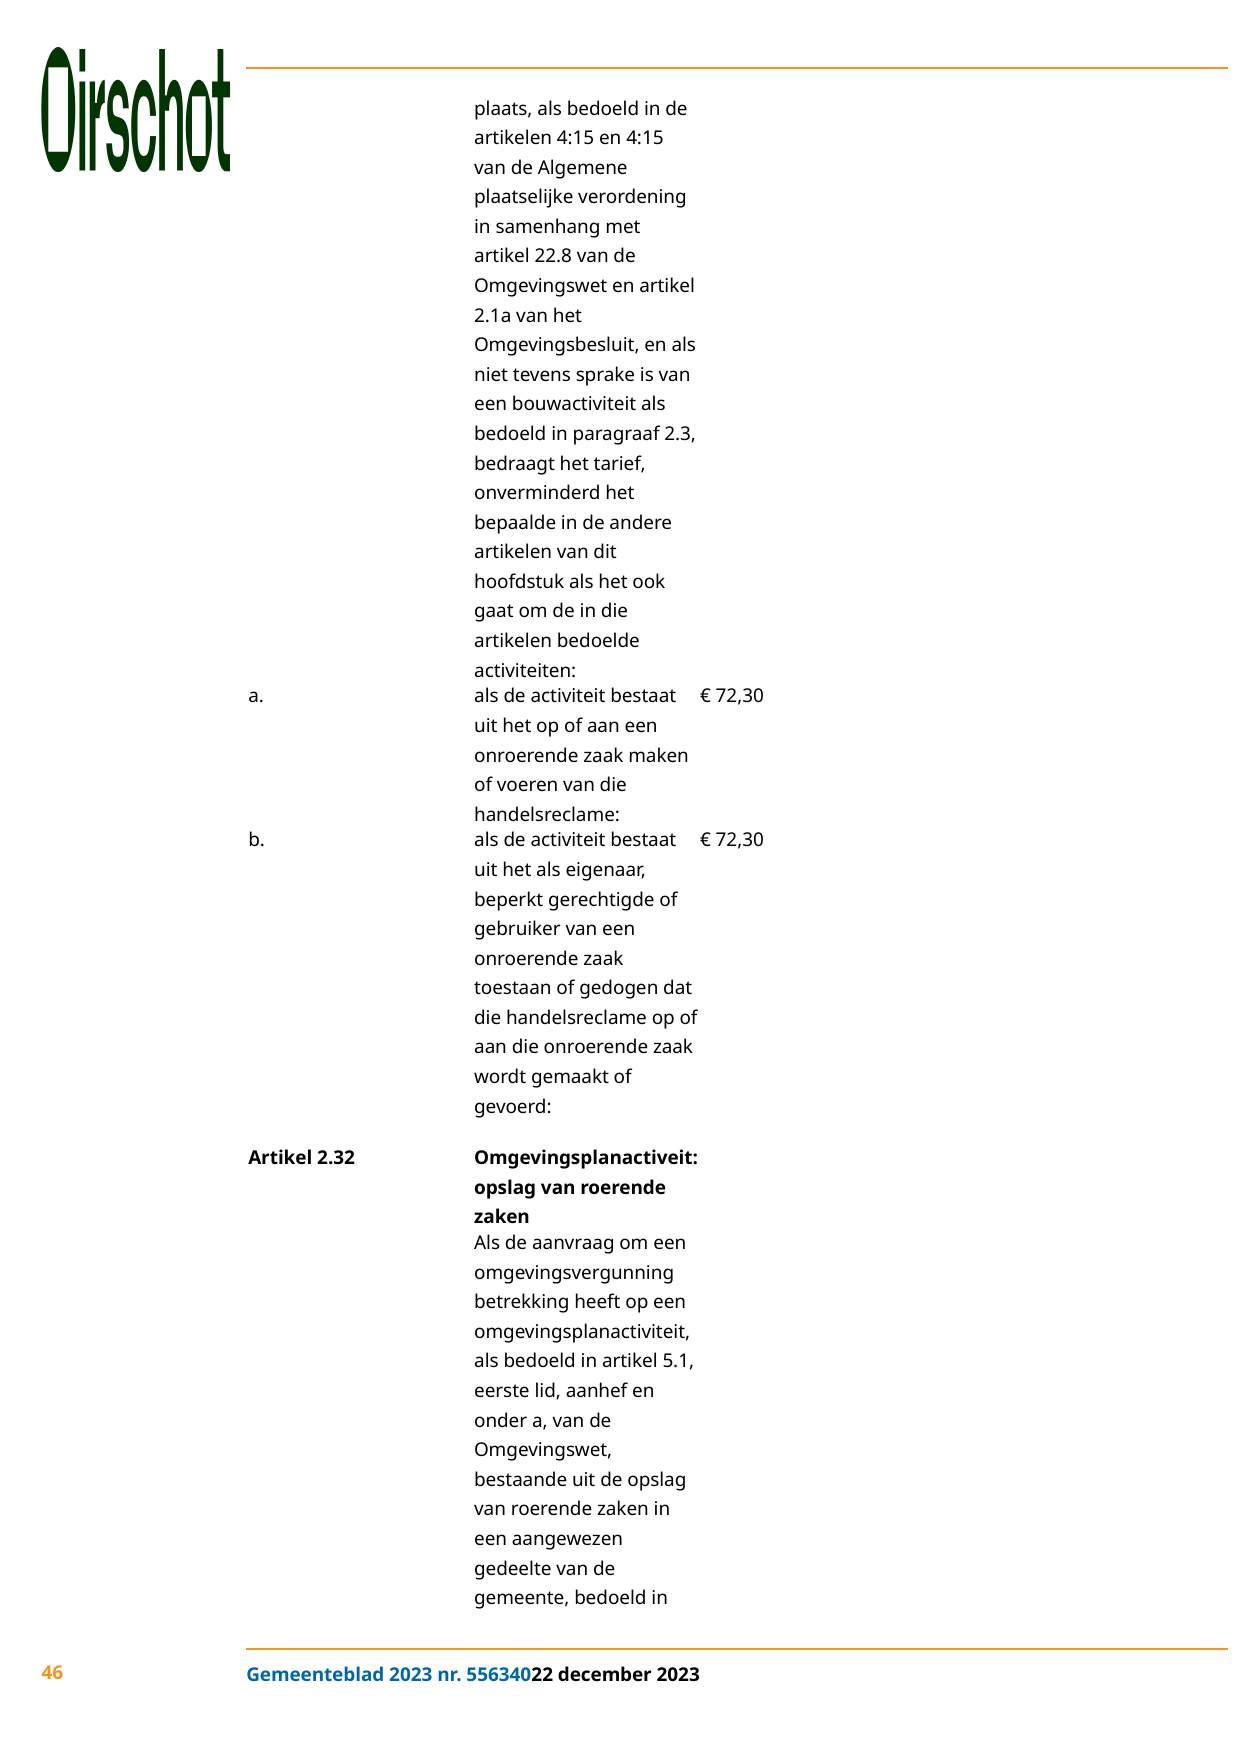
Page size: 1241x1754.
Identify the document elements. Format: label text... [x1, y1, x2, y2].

table_cell € 72,30 [700, 683, 926, 827]
table_cell [926, 95, 1152, 683]
table_cell [248, 1229, 474, 1610]
table_cell als de activiteit bestaat uit het op of aan een onroerende zaak maken of voeren van die handelsreclame: [474, 683, 700, 827]
table_cell [926, 1144, 1152, 1229]
table_cell [700, 1119, 926, 1144]
table_cell [926, 827, 1152, 1119]
picture [41, 47, 231, 172]
table_cell [926, 683, 1152, 827]
table_cell Als de aanvraag om een omgevingsvergunning betrekking heeft op een omgevingsplanactiviteit, als bedoeld in artikel 5.1, eerste lid, aanhef en onder a, van de Omgevingswet, bestaande uit de opslag van roerende zaken in een aangewezen gedeelte van de gemeente, bedoeld in [474, 1229, 700, 1610]
table_cell a. [248, 683, 474, 827]
table_cell [700, 95, 926, 683]
table_cell [474, 1119, 700, 1144]
table_cell Artikel 2.32 [248, 1144, 474, 1229]
table_cell [926, 1229, 1152, 1610]
table_cell € 72,30 [700, 827, 926, 1119]
table_cell Omgevingsplanactiveit: opslag van roerende zaken [474, 1144, 700, 1229]
table_cell [926, 1119, 1152, 1144]
table_cell [248, 95, 474, 683]
table_cell als de activiteit bestaat uit het als eigenaar, beperkt gerechtigde of gebruiker van een onroerende zaak toestaan of gedogen dat die handelsreclame op of aan die onroerende zaak wordt gemaakt of gevoerd: [474, 827, 700, 1119]
table_cell b. [248, 827, 474, 1119]
table_cell plaats, als bedoeld in de artikelen 4:15 en 4:15 van de Algemene plaatselijke verordening in samenhang met artikel 22.8 van de Omgevingswet en artikel 2.1a van het Omgevingsbesluit, en als niet tevens sprake is van een bouwactiviteit als bedoeld in paragraaf 2.3, bedraagt het tarief, onverminderd het bepaalde in de andere artikelen van dit hoofdstuk als het ook gaat om de in die artikelen bedoelde activiteiten: [474, 95, 700, 683]
table_cell [700, 1144, 926, 1229]
table_cell [700, 1229, 926, 1610]
table_cell [248, 1119, 474, 1144]
